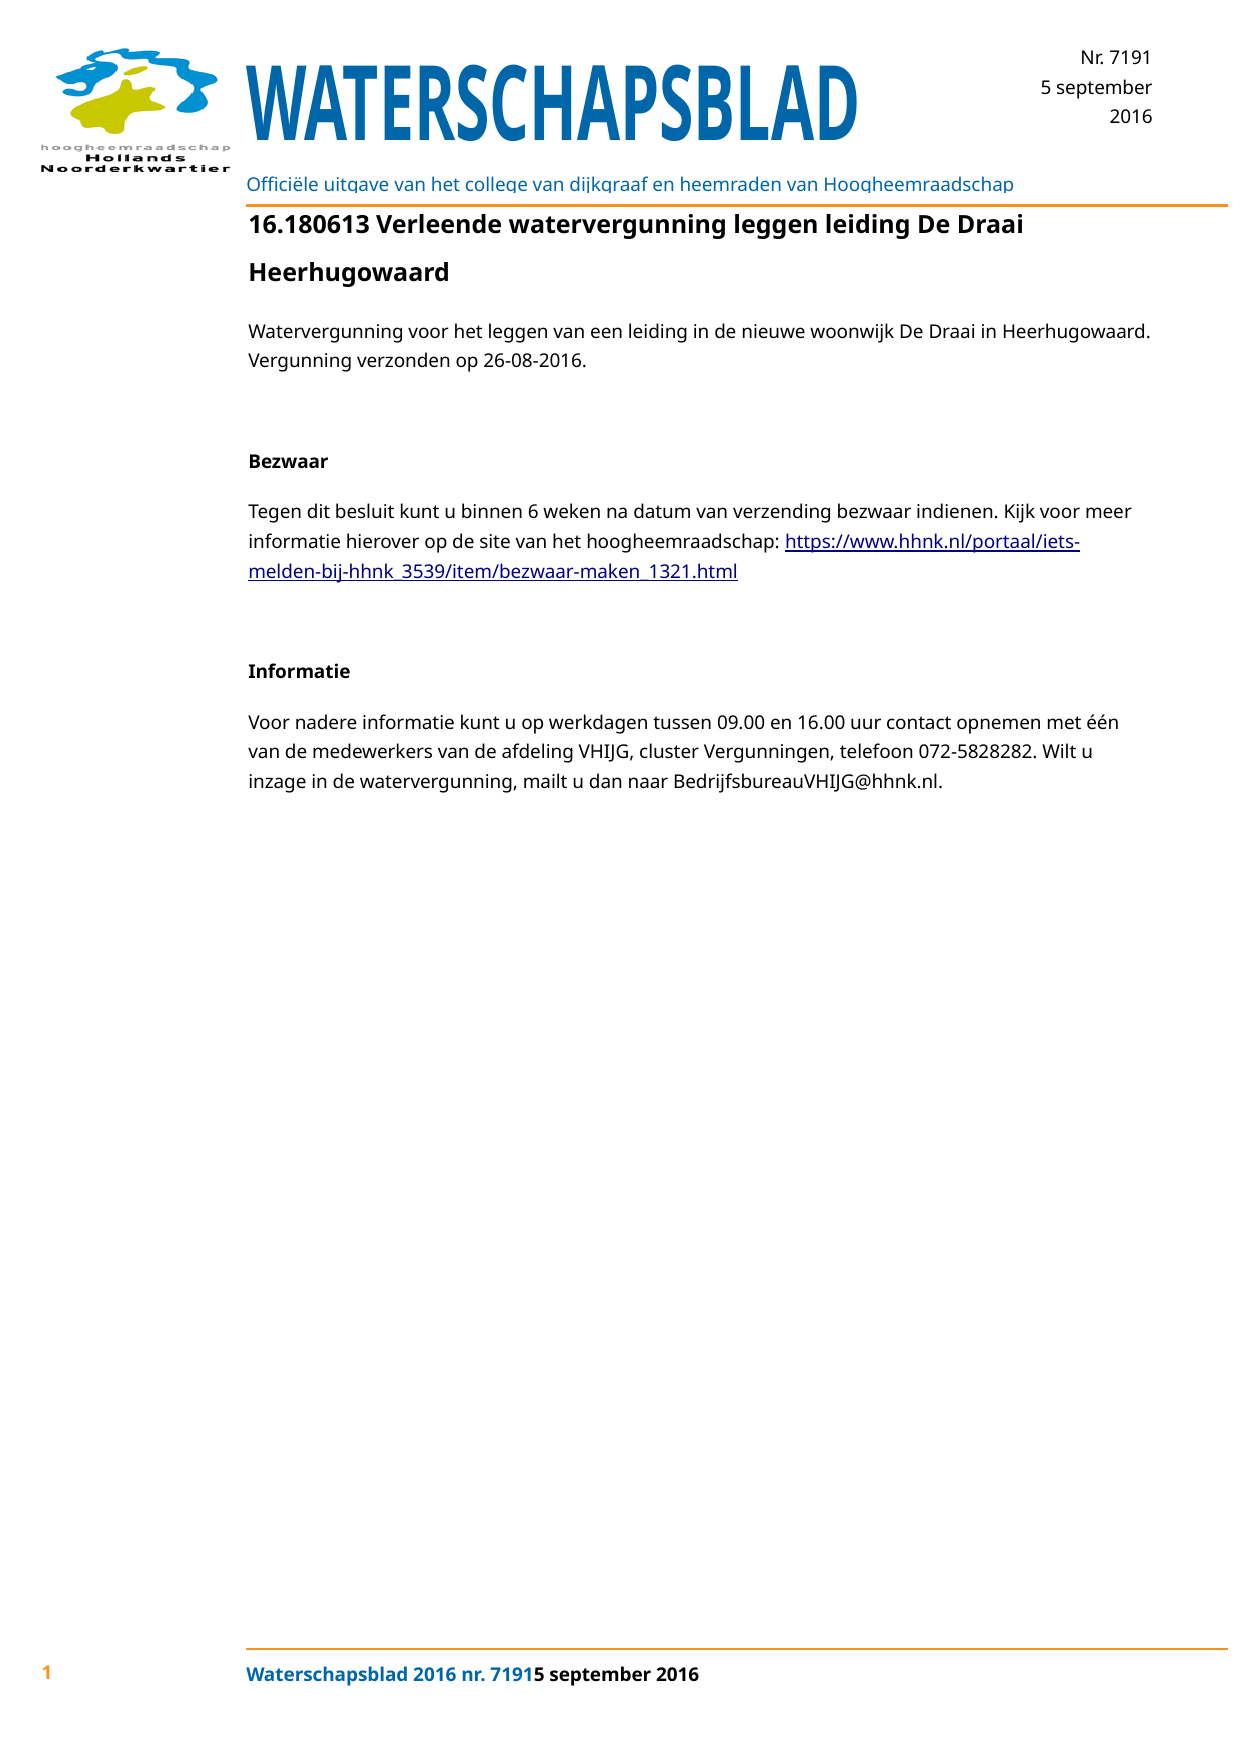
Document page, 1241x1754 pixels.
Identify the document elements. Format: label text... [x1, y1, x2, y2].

text 16.180613 Verleende watervergunning leggen leiding De Draai Heerhugowaard [248, 207, 1152, 288]
text Watervergunning voor het leggen van een leiding in de nieuwe woonwijk De Draai in Heerhugowaard. Vergunning verzonden op 26-08-2016. [248, 318, 1152, 373]
picture [41, 47, 231, 172]
text Informatie [248, 659, 1152, 684]
text Voor nadere informatie kunt u op werkdagen tussen 09.00 en 16.00 uur contact opnemen met één van de medewerkers van de afdeling VHIJG, cluster Vergunningen, telefoon 072-5828282. Wilt u inzage in de watervergunning, mailt u dan naar BedrijfsbureauVHIJG@hhnk.nl. [248, 709, 1152, 794]
text Tegen dit besluit kunt u binnen 6 weken na datum van verzending bezwaar indienen. Kijk voor meer informatie hierover op de site van het hoogheemraadschap: https://www.hhnk.nl/portaal/iets-melden-bij-hhnk_3539/item/bezwaar-maken_1321.html [248, 499, 1152, 584]
text Bezwaar [248, 448, 1152, 474]
